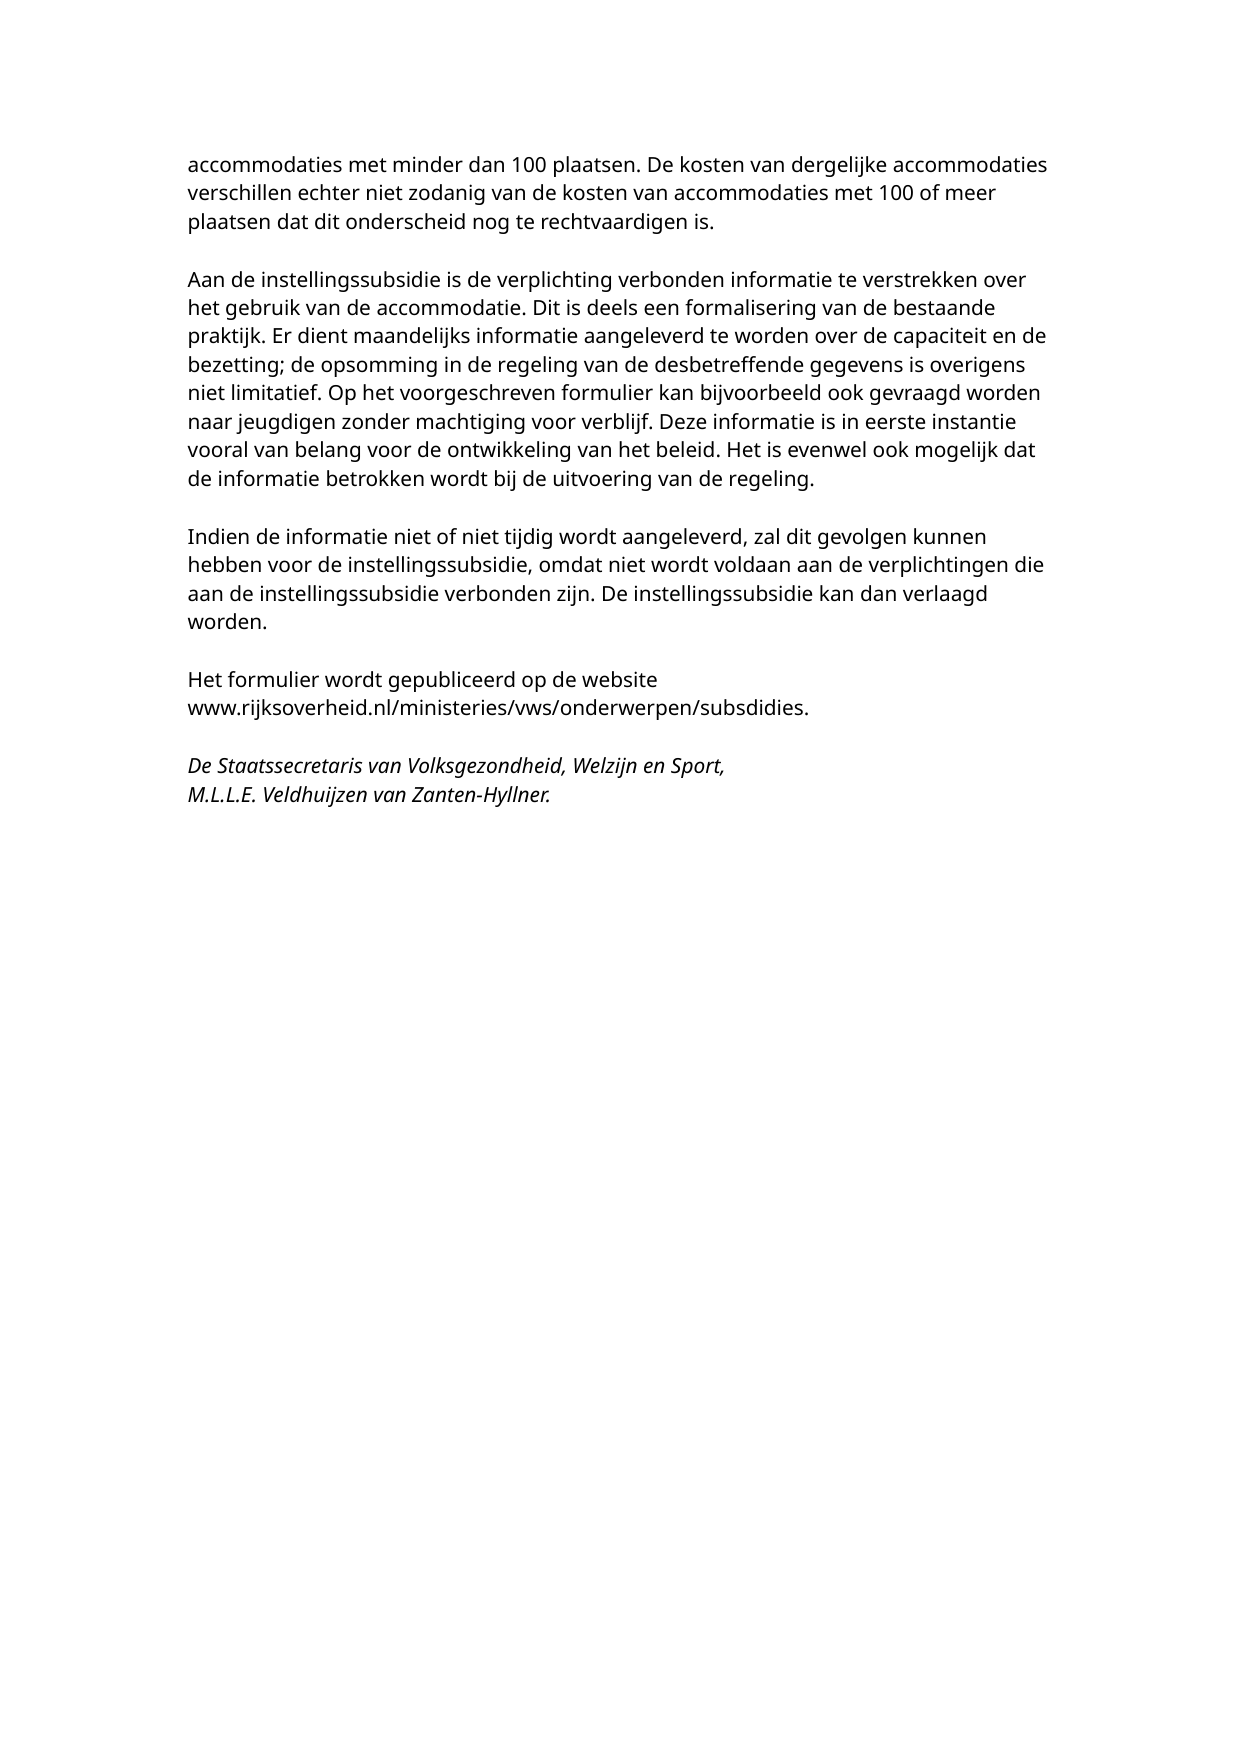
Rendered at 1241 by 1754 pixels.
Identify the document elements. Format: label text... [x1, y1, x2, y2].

text De Staatssecretaris van Volksgezondheid, Welzijn en Sport, [187, 751, 1053, 780]
text accommodaties met minder dan 100 plaatsen. De kosten van dergelijke accommodaties verschillen echter niet zodanig van de kosten van accommodaties met 100 of meer plaatsen dat dit onderscheid nog te rechtvaardigen is. [187, 150, 1053, 235]
text Het formulier wordt gepubliceerd op de website www.rijksoverheid.nl/ministeries/vws/onderwerpen/subsdidies. [187, 665, 1053, 722]
text Indien de informatie niet of niet tijdig wordt aangeleverd, zal dit gevolgen kunnen hebben voor de instellingssubsidie, omdat niet wordt voldaan aan de verplichtingen die aan de instellingssubsidie verbonden zijn. De instellingssubsidie kan dan verlaagd worden. [187, 522, 1053, 636]
text M.L.L.E. Veldhuijzen van Zanten-Hyllner. [187, 780, 1053, 808]
text Aan de instellingssubsidie is de verplichting verbonden informatie te verstrekken over het gebruik van de accommodatie. Dit is deels een formalisering van de bestaande praktijk. Er dient maandelijks informatie aangeleverd te worden over de capaciteit en de bezetting; de opsomming in de regeling van de desbetreffende gegevens is overigens niet limitatief. Op het voorgeschreven formulier kan bijvoorbeeld ook gevraagd worden naar jeugdigen zonder machtiging voor verblijf. Deze informatie is in eerste instantie vooral van belang voor de ontwikkeling van het beleid. Het is evenwel ook mogelijk dat de informatie betrokken wordt bij de uitvoering van de regeling. [187, 265, 1053, 492]
